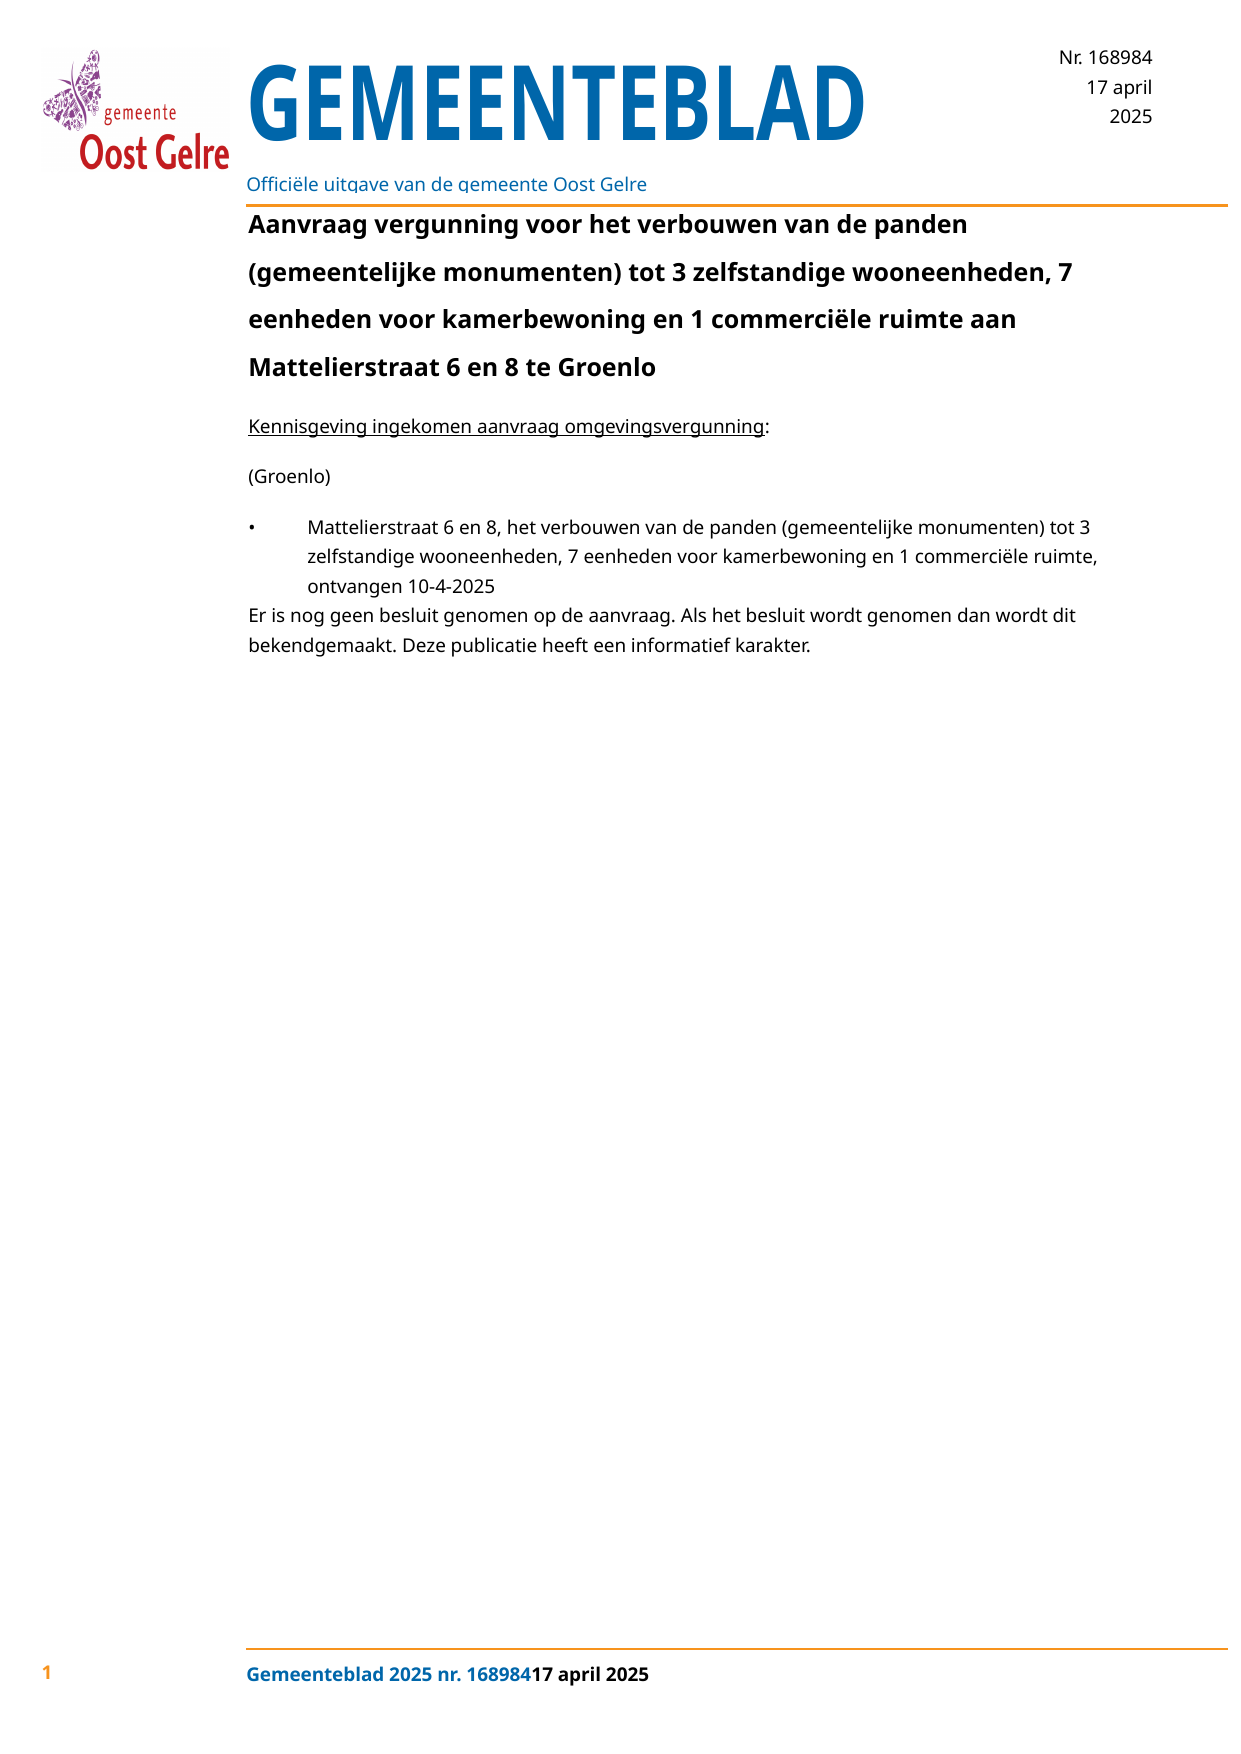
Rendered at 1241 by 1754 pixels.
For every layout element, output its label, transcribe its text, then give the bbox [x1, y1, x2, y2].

picture [41, 47, 231, 172]
text Kennisgeving ingekomen aanvraag omgevingsvergunning: [248, 413, 1152, 439]
text Er is nog geen besluit genomen op de aanvraag. Als het besluit wordt genomen dan wordt dit bekendgemaakt. Deze publicatie heeft een informatief karakter. [248, 603, 1152, 658]
list Mattelierstraat 6 en 8, het verbouwen van de panden (gemeentelijke monumenten) tot 3 zelfstandige wooneenheden, 7 eenheden voor kamerbewoning en 1 commerciële ruimte, ontvangen 10-4-2025 [248, 514, 1152, 599]
text (Groenlo) [248, 463, 1152, 489]
text Aanvraag vergunning voor het verbouwen van de panden (gemeentelijke monumenten) tot 3 zelfstandige wooneenheden, 7 eenheden voor kamerbewoning en 1 commerciële ruimte aan Mattelierstraat 6 en 8 te Groenlo [248, 207, 1152, 384]
